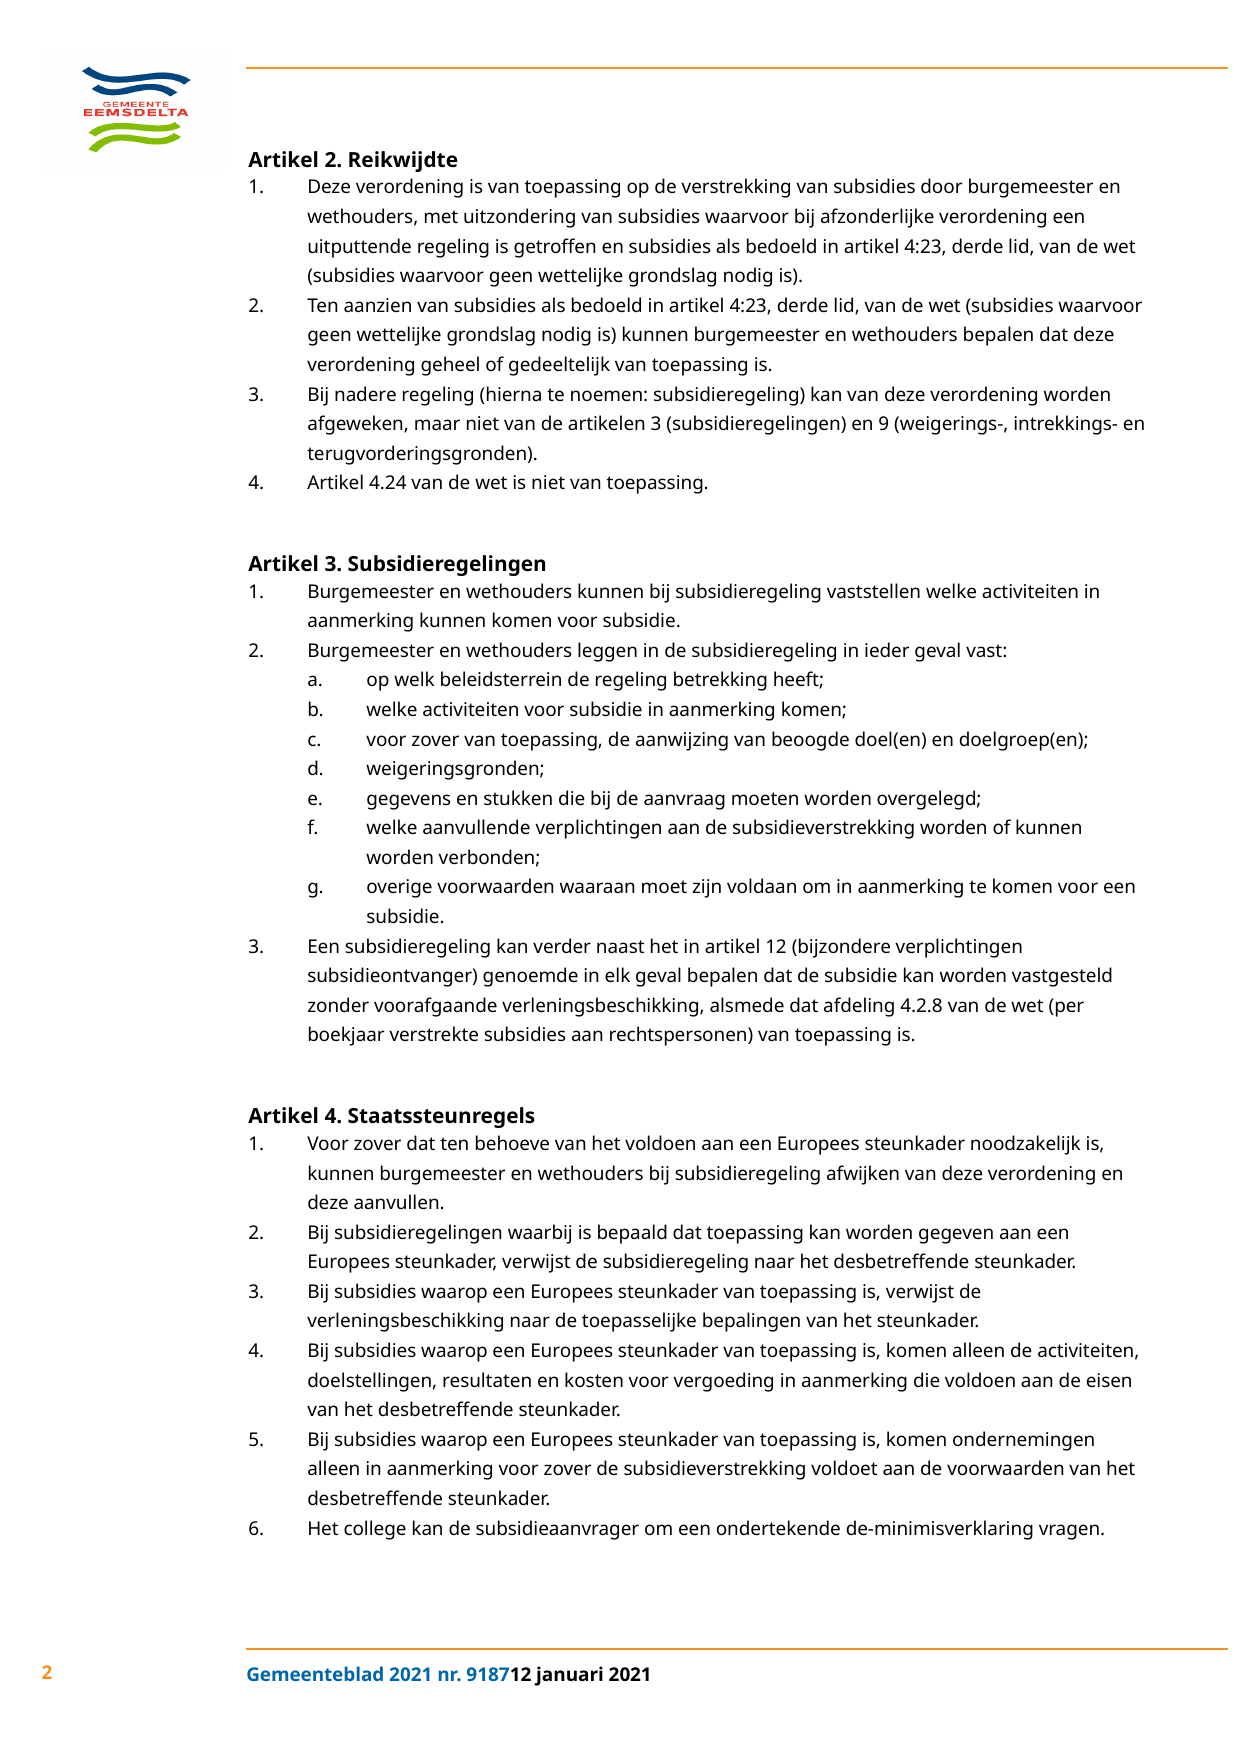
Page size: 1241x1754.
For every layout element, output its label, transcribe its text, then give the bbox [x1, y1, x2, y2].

picture [41, 47, 231, 172]
list Bij nadere regeling (hierna te noemen: subsidieregeling) kan van deze verordening worden afgeweken, maar niet van de artikelen 3 (subsidieregelingen) en 9 (weigerings-, intrekkings- en terugvorderingsgronden). [248, 381, 1152, 466]
text Artikel 4. Staatssteunregels [248, 1102, 1152, 1130]
list Bij subsidies waarop een Europees steunkader van toepassing is, komen alleen de activiteiten, doelstellingen, resultaten en kosten voor vergoeding in aanmerking die voldoen aan de eisen van het desbetreffende steunkader. [248, 1337, 1152, 1422]
list gegevens en stukken die bij de aanvraag moeten worden overgelegd; [307, 785, 1152, 811]
list Ten aanzien van subsidies als bedoeld in artikel 4:23, derde lid, van de wet (subsidies waarvoor geen wettelijke grondslag nodig is) kunnen burgemeester en wethouders bepalen dat deze verordening geheel of gedeeltelijk van toepassing is. [248, 292, 1152, 377]
list Deze verordening is van toepassing op de verstrekking van subsidies door burgemeester en wethouders, met uitzondering van subsidies waarvoor bij afzonderlijke verordening een uitputtende regeling is getroffen en subsidies als bedoeld in artikel 4:23, derde lid, van de wet (subsidies waarvoor geen wettelijke grondslag nodig is). [248, 174, 1152, 288]
list Bij subsidies waarop een Europees steunkader van toepassing is, komen ondernemingen alleen in aanmerking voor zover de subsidieverstrekking voldoet aan de voorwaarden van het desbetreffende steunkader. [248, 1426, 1152, 1511]
list op welk beleidsterrein de regeling betrekking heeft; [307, 667, 1152, 692]
list Het college kan de subsidieaanvrager om een ondertekende de-minimisverklaring vragen. [248, 1515, 1152, 1540]
text Artikel 2. Reikwijdte [248, 145, 1152, 174]
list welke activiteiten voor subsidie in aanmerking komen; [307, 696, 1152, 722]
list Artikel 4.24 van de wet is niet van toepassing. [248, 469, 1152, 495]
list weigeringsgronden; [307, 755, 1152, 781]
list Burgemeester en wethouders kunnen bij subsidieregeling vaststellen welke activiteiten in aanmerking kunnen komen voor subsidie. [248, 578, 1152, 633]
list Bij subsidieregelingen waarbij is bepaald dat toepassing kan worden gegeven aan een Europees steunkader, verwijst de subsidieregeling naar het desbetreffende steunkader. [248, 1219, 1152, 1274]
list voor zover van toepassing, de aanwijzing van beoogde doel(en) en doelgroep(en); [307, 726, 1152, 752]
list Bij subsidies waarop een Europees steunkader van toepassing is, verwijst de verleningsbeschikking naar de toepasselijke bepalingen van het steunkader. [248, 1278, 1152, 1333]
list welke aanvullende verplichtingen aan de subsidieverstrekking worden of kunnen worden verbonden; [307, 814, 1152, 870]
list Burgemeester en wethouders leggen in de subsidieregeling in ieder geval vast: [248, 637, 1152, 663]
list Een subsidieregeling kan verder naast het in artikel 12 (bijzondere verplichtingen subsidieontvanger) genoemde in elk geval bepalen dat de subsidie kan worden vastgesteld zonder voorafgaande verleningsbeschikking, alsmede dat afdeling 4.2.8 van de wet (per boekjaar verstrekte subsidies aan rechtspersonen) van toepassing is. [248, 933, 1152, 1047]
text Artikel 3. Subsidieregelingen [248, 549, 1152, 578]
list Voor zover dat ten behoeve van het voldoen aan een Europees steunkader noodzakelijk is, kunnen burgemeester en wethouders bij subsidieregeling afwijken van deze verordening en deze aanvullen. [248, 1130, 1152, 1215]
list overige voorwaarden waaraan moet zijn voldaan om in aanmerking te komen voor een subsidie. [307, 874, 1152, 929]
